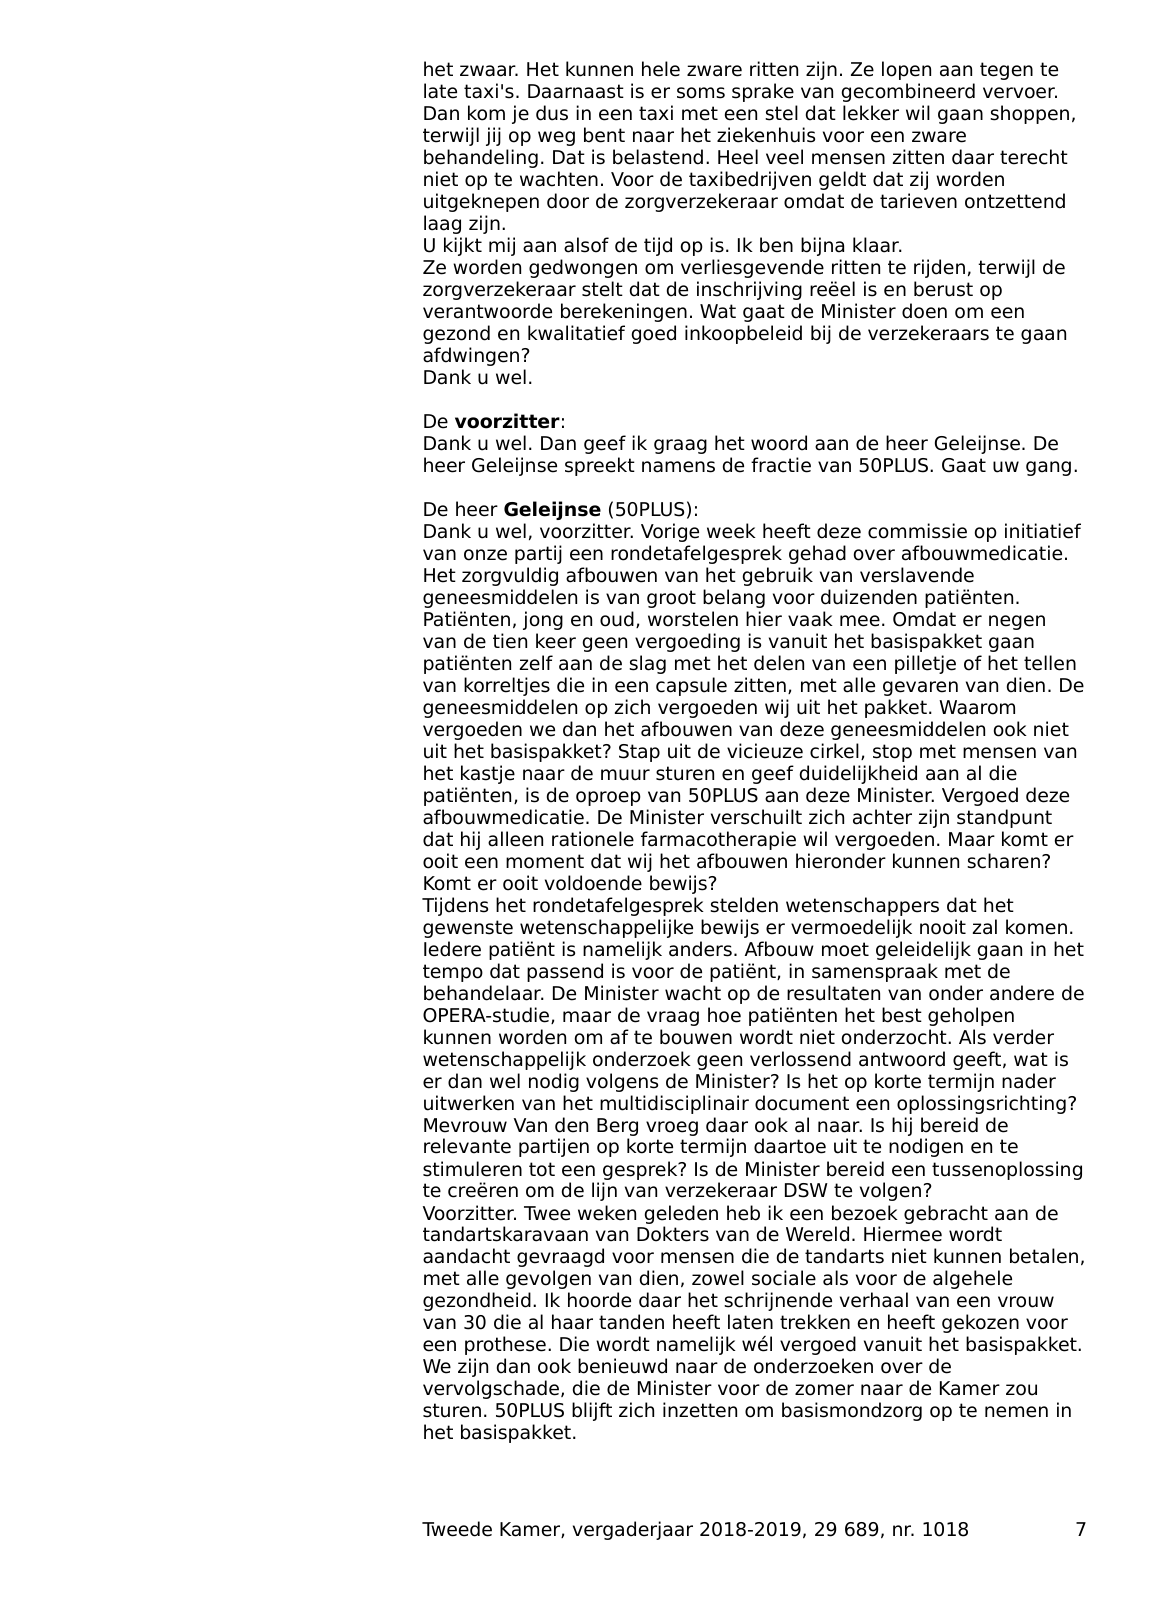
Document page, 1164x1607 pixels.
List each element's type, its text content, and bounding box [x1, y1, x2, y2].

text Ze worden gedwongen om verliesgevende ritten te rijden, terwijl de zorgverzekeraar stelt dat de inschrijving reëel is en berust op verantwoorde berekeningen. Wat gaat de Minister doen om een gezond en kwalitatief goed inkoopbeleid bij de verzekeraars te gaan afdwingen? [422, 257, 1087, 367]
text U kijkt mij aan alsof de tijd op is. Ik ben bijna klaar. [422, 235, 1087, 257]
text Tijdens het rondetafelgesprek stelden wetenschappers dat het gewenste wetenschappelijke bewijs er vermoedelijk nooit zal komen. Iedere patiënt is namelijk anders. Afbouw moet geleidelijk gaan in het tempo dat passend is voor de patiënt, in samenspraak met de behandelaar. De Minister wacht op de resultaten van onder andere de OPERA-studie, maar de vraag hoe patiënten het best geholpen kunnen worden om af te bouwen wordt niet onderzocht. Als verder wetenschappelijk onderzoek geen verlossend antwoord geeft, wat is er dan wel nodig volgens de Minister? Is het op korte termijn nader uitwerken van het multidisciplinair document een oplossingsrichting? Mevrouw Van den Berg vroeg daar ook al naar. Is hij bereid de relevante partijen op korte termijn daartoe uit te nodigen en te stimuleren tot een gesprek? Is de Minister bereid een tussenoplossing te creëren om de lijn van verzekeraar DSW te volgen? [422, 895, 1087, 1202]
text De heer Geleijnse (50PLUS): [422, 499, 1087, 521]
text Dank u wel. [422, 367, 1087, 389]
text Dank u wel. Dan geef ik graag het woord aan de heer Geleijnse. De heer Geleijnse spreekt namens de fractie van 50PLUS. Gaat uw gang. [422, 433, 1087, 477]
text Voorzitter. Twee weken geleden heb ik een bezoek gebracht aan de tandartskaravaan van Dokters van de Wereld. Hiermee wordt aandacht gevraagd voor mensen die de tandarts niet kunnen betalen, met alle gevolgen van dien, zowel sociale als voor de algehele gezondheid. Ik hoorde daar het schrijnende verhaal van een vrouw van 30 die al haar tanden heeft laten trekken en heeft gekozen voor een prothese. Die wordt namelijk wél vergoed vanuit het basispakket. We zijn dan ook benieuwd naar de onderzoeken over de vervolgschade, die de Minister voor de zomer naar de Kamer zou sturen. 50PLUS blijft zich inzetten om basismondzorg op te nemen in het basispakket. [422, 1202, 1087, 1444]
text het zwaar. Het kunnen hele zware ritten zijn. Ze lopen aan tegen te late taxi's. Daarnaast is er soms sprake van gecombineerd vervoer. Dan kom je dus in een taxi met een stel dat lekker wil gaan shoppen, terwijl jij op weg bent naar het ziekenhuis voor een zware behandeling. Dat is belastend. Heel veel mensen zitten daar terecht niet op te wachten. Voor de taxibedrijven geldt dat zij worden uitgeknepen door de zorgverzekeraar omdat de tarieven ontzettend laag zijn. [422, 59, 1087, 235]
text De voorzitter: [422, 411, 1087, 433]
text Dank u wel, voorzitter. Vorige week heeft deze commissie op initiatief van onze partij een rondetafelgesprek gehad over afbouwmedicatie. Het zorgvuldig afbouwen van het gebruik van verslavende geneesmiddelen is van groot belang voor duizenden patiënten. Patiënten, jong en oud, worstelen hier vaak mee. Omdat er negen van de tien keer geen vergoeding is vanuit het basispakket gaan patiënten zelf aan de slag met het delen van een pilletje of het tellen van korreltjes die in een capsule zitten, met alle gevaren van dien. De geneesmiddelen op zich vergoeden wij uit het pakket. Waarom vergoeden we dan het afbouwen van deze geneesmiddelen ook niet uit het basispakket? Stap uit de vicieuze cirkel, stop met mensen van het kastje naar de muur sturen en geef duidelijkheid aan al die patiënten, is de oproep van 50PLUS aan deze Minister. Vergoed deze afbouwmedicatie. De Minister verschuilt zich achter zijn standpunt dat hij alleen rationele farmacotherapie wil vergoeden. Maar komt er ooit een moment dat wij het afbouwen hieronder kunnen scharen? Komt er ooit voldoende bewijs? [422, 521, 1087, 895]
